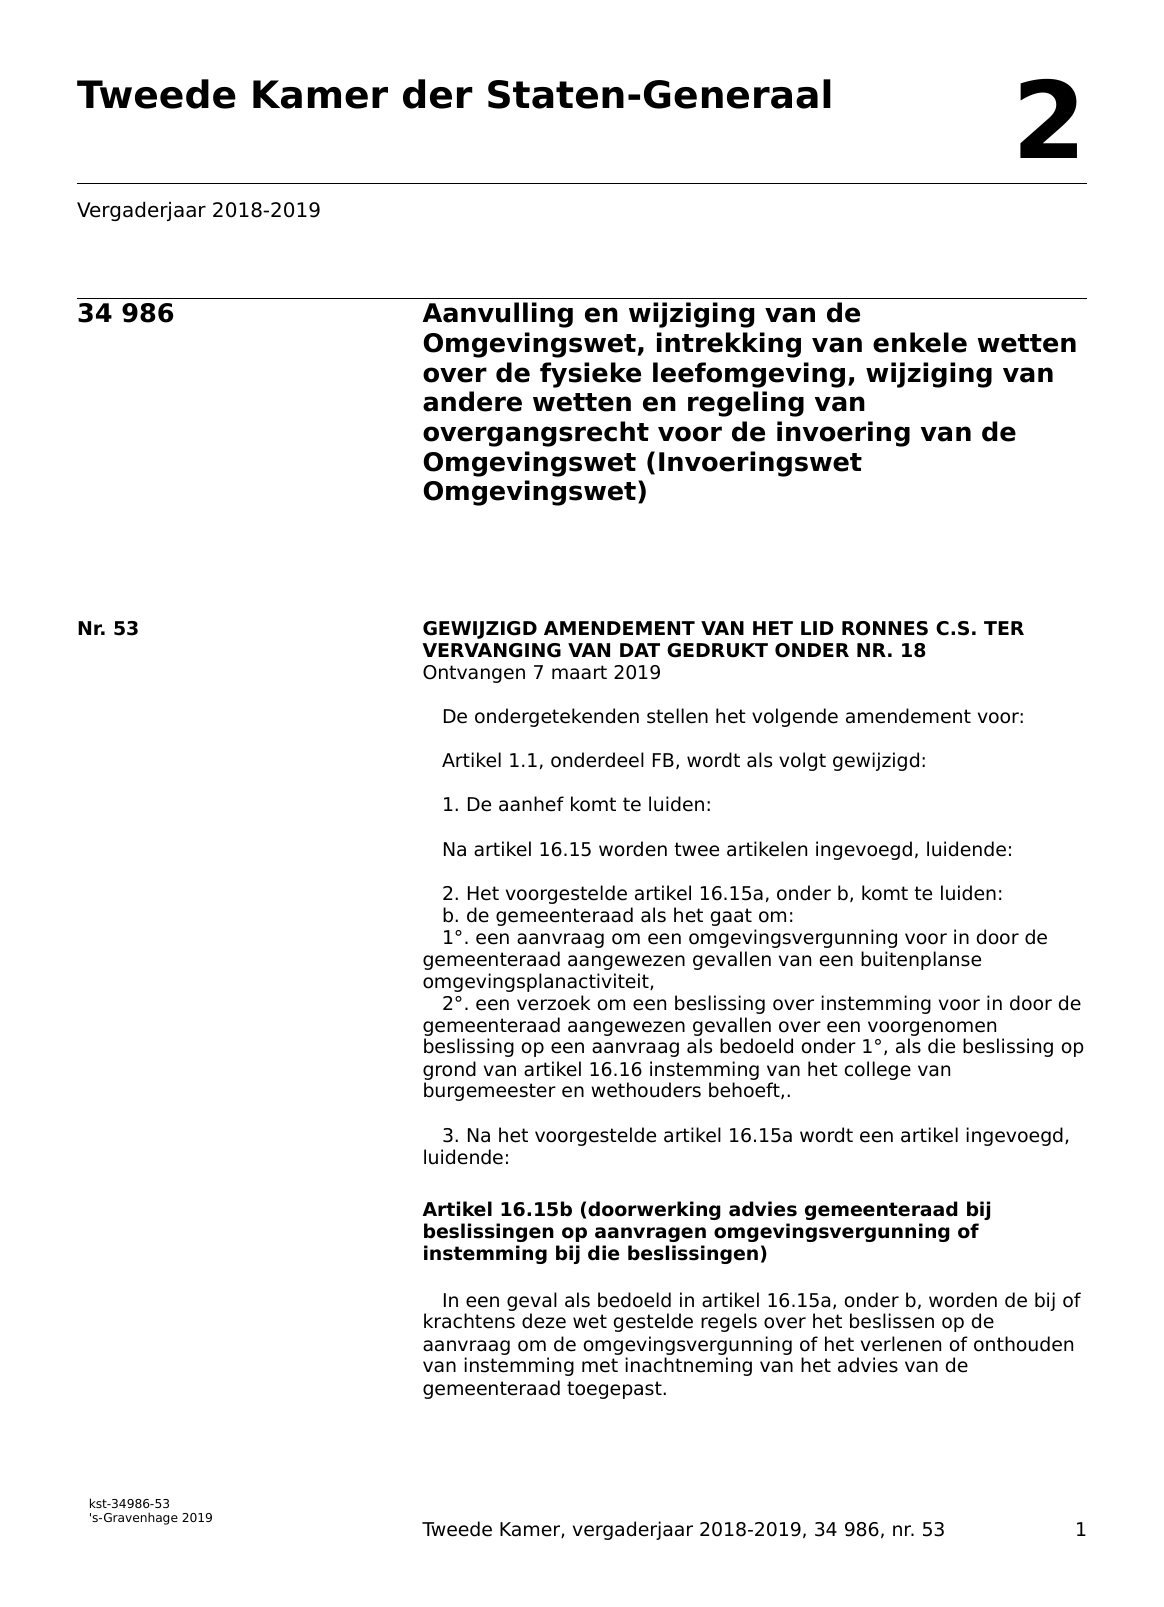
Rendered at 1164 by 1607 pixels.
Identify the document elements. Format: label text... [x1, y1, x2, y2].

text 's-Gravenhage 2019 [88, 1511, 323, 1525]
text In een geval als bedoeld in artikel 16.15a, onder b, worden de bij of krachtens deze wet gestelde regels over het beslissen op de aanvraag om de omgevingsvergunning of het verlenen of onthouden van instemming met inachtneming van het advies van de gemeenteraad toegepast. [422, 1289, 1087, 1399]
text b. de gemeenteraad als het gaat om: [422, 904, 1087, 927]
text 1°. een aanvraag om een omgevingsvergunning voor in door de gemeenteraad aangewezen gevallen van een buitenplanse omgevingsplanactiviteit, [422, 927, 1087, 992]
text 2. Het voorgestelde artikel 16.15a, onder b, komt te luiden: [422, 883, 1087, 904]
text Artikel 1.1, onderdeel FB, wordt als volgt gewijzigd: [422, 750, 1087, 772]
text 3. Na het voorgestelde artikel 16.15a wordt een artikel ingevoegd, luidende: [422, 1124, 1087, 1168]
text kst-34986-53 [88, 1497, 323, 1511]
subtitle Artikel 16.15b (doorwerking advies gemeenteraad bij beslissingen op aanvragen omgevingsvergunning of instemming bij die beslissingen) [422, 1198, 1087, 1264]
text 1. De aanhef komt te luiden: [422, 794, 1087, 816]
table_header 2 [886, 59, 1087, 183]
text De ondergetekenden stellen het volgende amendement voor: [422, 706, 1087, 728]
table_header Tweede Kamer der Staten-Generaal [77, 59, 886, 183]
subtitle 34 986 Aanvulling en wijziging van de Omgevingswet, intrekking van enkele wetten over de fysieke leefomgeving, wijziging van andere wetten en regeling van overgangsrecht voor de invoering van de Omgevingswet (Invoeringswet Omgevingswet) [77, 299, 1087, 507]
text 2°. een verzoek om een beslissing over instemming voor in door de gemeenteraad aangewezen gevallen over een voorgenomen beslissing op een aanvraag als bedoeld onder 1°, als die beslissing op grond van artikel 16.16 instemming van het college van burgemeester en wethouders behoeft,. [422, 992, 1087, 1102]
text Ontvangen 7 maart 2019 [422, 662, 1087, 684]
table_cell Vergaderjaar 2018-2019 [77, 184, 1087, 298]
text Na artikel 16.15 worden twee artikelen ingevoegd, luidende: [422, 838, 1087, 860]
subtitle Nr. 53 GEWIJZIGD AMENDEMENT VAN HET LID RONNES C.S. TER VERVANGING VAN DAT GEDRUKT ONDER NR. 18 [77, 618, 1087, 662]
